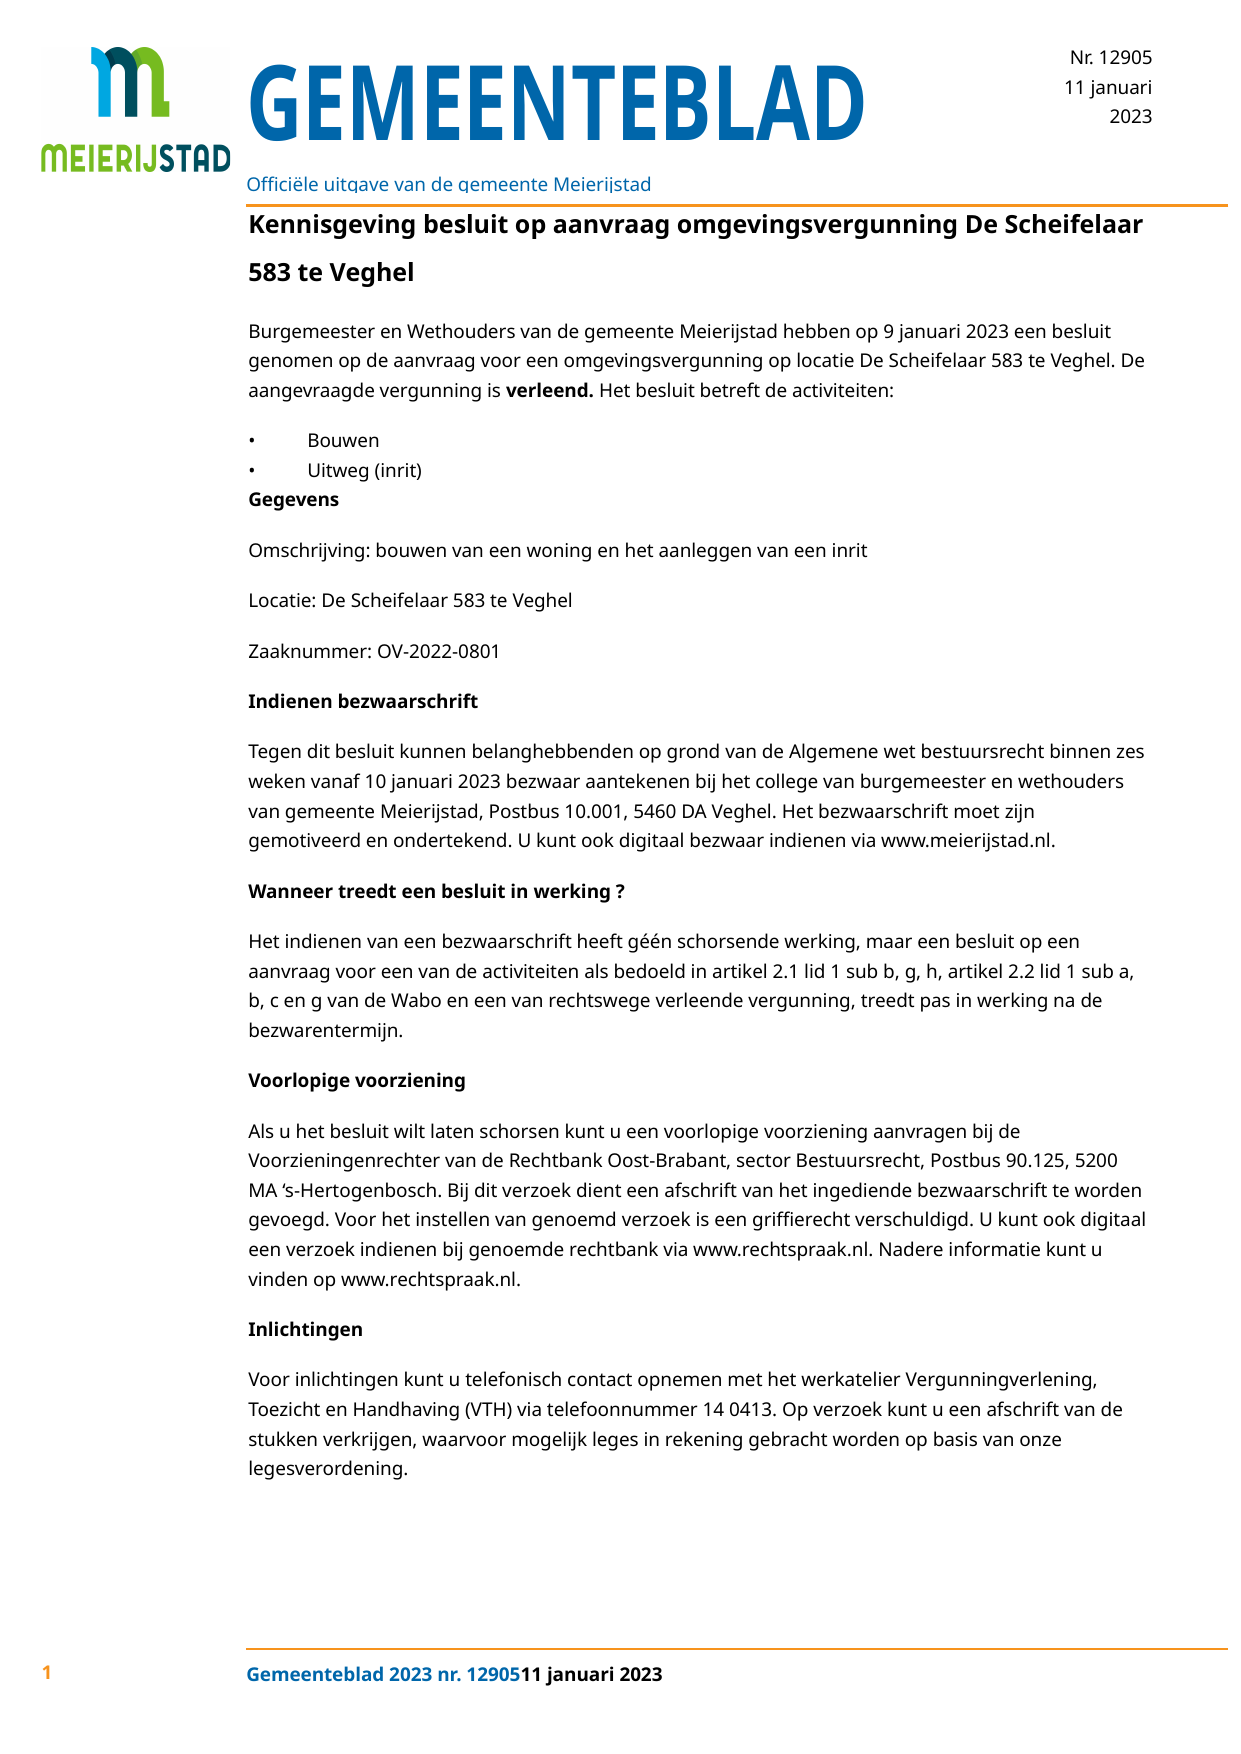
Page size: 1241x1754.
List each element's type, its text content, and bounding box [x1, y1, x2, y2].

text Zaaknummer: OV-2022-0801 [248, 638, 1152, 664]
text Kennisgeving besluit op aanvraag omgevingsvergunning De Scheifelaar 583 te Veghel [248, 207, 1152, 288]
text Als u het besluit wilt laten schorsen kunt u een voorlopige voorziening aanvragen bij de Voorzieningenrechter van de Rechtbank Oost-Brabant, sector Bestuursrecht, Postbus 90.125, 5200 MA ‘s-Hertogenbosch. Bij dit verzoek dient een afschrift van het ingediende bezwaarschrift te worden gevoegd. Voor het instellen van genoemd verzoek is een griffierecht verschuldigd. U kunt ook digitaal een verzoek indienen bij genoemde rechtbank via www.rechtspraak.nl. Nadere informatie kunt u vinden op www.rechtspraak.nl. [248, 1118, 1152, 1292]
text Omschrijving: bouwen van een woning en het aanleggen van een inrit [248, 537, 1152, 563]
text Locatie: De Scheifelaar 583 te Veghel [248, 587, 1152, 613]
text Burgemeester en Wethouders van de gemeente Meierijstad hebben op 9 januari 2023 een besluit genomen op de aanvraag voor een omgevingsvergunning op locatie De Scheifelaar 583 te Veghel. De aangevraagde vergunning is verleend. Het besluit betreft de activiteiten: [248, 318, 1152, 403]
text Tegen dit besluit kunnen belanghebbenden op grond van de Algemene wet bestuursrecht binnen zes weken vanaf 10 januari 2023 bezwaar aantekenen bij het college van burgemeester en wethouders van gemeente Meierijstad, Postbus 10.001, 5460 DA Veghel. Het bezwaarschrift moet zijn gemotiveerd en ondertekend. U kunt ook digitaal bezwaar indienen via www.meierijstad.nl. [248, 739, 1152, 853]
text Indienen bezwaarschrift [248, 688, 1152, 714]
text Voor inlichtingen kunt u telefonisch contact opnemen met het werkatelier Vergunningverlening, Toezicht en Handhaving (VTH) via telefoonnummer 14 0413. Op verzoek kunt u een afschrift van de stukken verkrijgen, waarvoor mogelijk leges in rekening gebracht worden op basis van onze legesverordening. [248, 1367, 1152, 1481]
text Voorlopige voorziening [248, 1067, 1152, 1093]
text Wanneer treedt een besluit in werking ? [248, 878, 1152, 904]
text Het indienen van een bezwaarschrift heeft géén schorsende werking, maar een besluit op een aanvraag voor een van de activiteiten als bedoeld in artikel 2.1 lid 1 sub b, g, h, artikel 2.2 lid 1 sub a, b, c en g van de Wabo en een van rechtswege verleende vergunning, treedt pas in werking na de bezwarentermijn. [248, 928, 1152, 1043]
picture [41, 47, 231, 172]
text Gegevens [248, 487, 1152, 512]
list Bouwen [248, 427, 1152, 453]
list Uitweg (inrit) [248, 457, 1152, 483]
text Inlichtingen [248, 1316, 1152, 1342]
